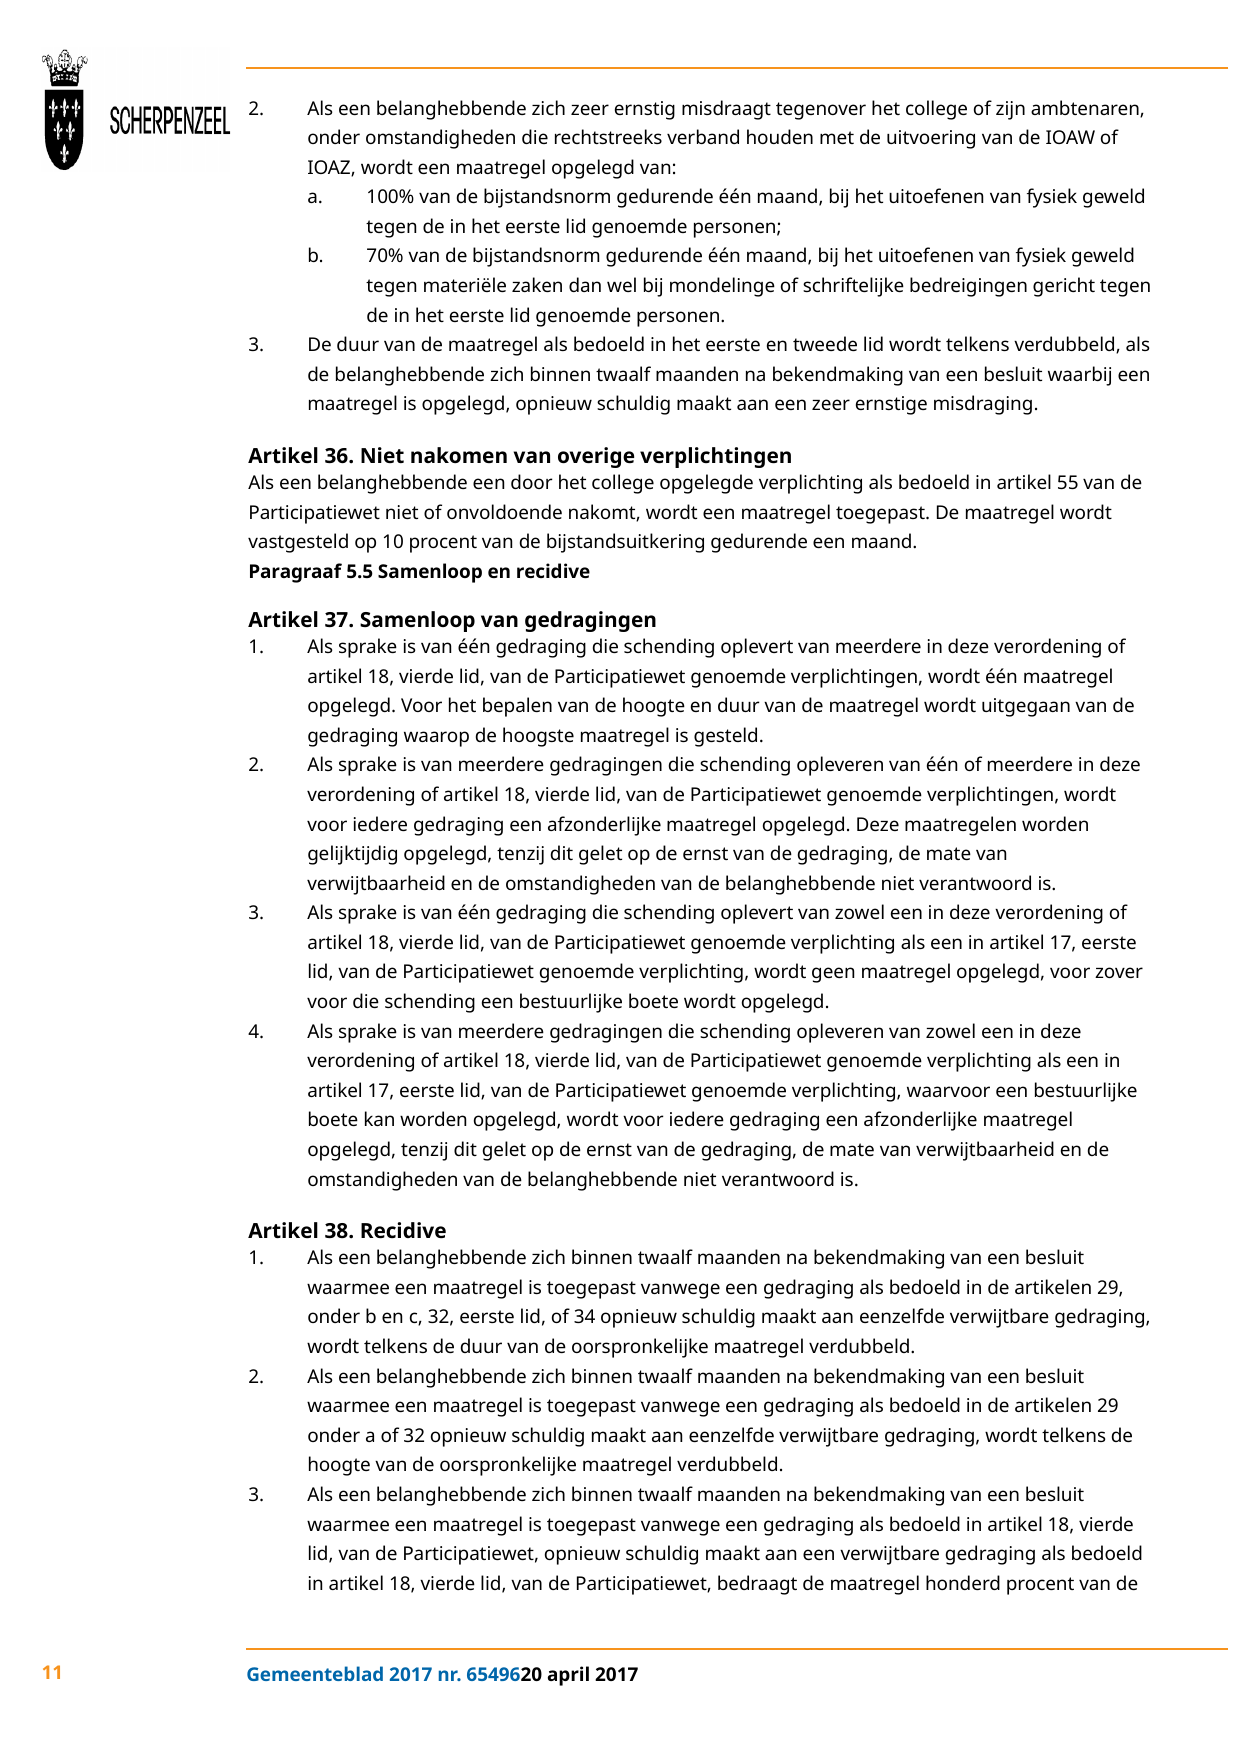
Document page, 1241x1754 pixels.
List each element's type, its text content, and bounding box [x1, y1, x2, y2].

list 100% van de bijstandsnorm gedurende één maand, bij het uitoefenen van fysiek geweld tegen de in het eerste lid genoemde personen; [307, 183, 1152, 239]
text Artikel 38. Recidive [248, 1216, 1152, 1244]
list Als een belanghebbende zich binnen twaalf maanden na bekendmaking van een besluit waarmee een maatregel is toegepast vanwege een gedraging als bedoeld in artikel 18, vierde lid, van de Participatiewet, opnieuw schuldig maakt aan een verwijtbare gedraging als bedoeld in artikel 18, vierde lid, van de Participatiewet, bedraagt de maatregel honderd procent van de [248, 1481, 1152, 1596]
list Als sprake is van meerdere gedragingen die schending opleveren van zowel een in deze verordening of artikel 18, vierde lid, van de Participatiewet genoemde verplichting als een in artikel 17, eerste lid, van de Participatiewet genoemde verplichting, waarvoor een bestuurlijke boete kan worden opgelegd, wordt voor iedere gedraging een afzonderlijke maatregel opgelegd, tenzij dit gelet op de ernst van de gedraging, de mate van verwijtbaarheid en de omstandigheden van de belanghebbende niet verantwoord is. [248, 1018, 1152, 1191]
text Als een belanghebbende een door het college opgelegde verplichting als bedoeld in artikel 55 van de Participatiewet niet of onvoldoende nakomt, wordt een maatregel toegepast. De maatregel wordt vastgesteld op 10 procent van de bijstandsuitkering gedurende een maand. [248, 469, 1152, 554]
list Als een belanghebbende zich binnen twaalf maanden na bekendmaking van een besluit waarmee een maatregel is toegepast vanwege een gedraging als bedoeld in de artikelen 29 onder a of 32 opnieuw schuldig maakt aan eenzelfde verwijtbare gedraging, wordt telkens de hoogte van de oorspronkelijke maatregel verdubbeld. [248, 1363, 1152, 1477]
text Artikel 37. Samenloop van gedragingen [248, 605, 1152, 633]
text Artikel 36. Niet nakomen van overige verplichtingen [248, 441, 1152, 469]
picture [41, 47, 231, 172]
list Als een belanghebbende zich zeer ernstig misdraagt tegenover het college of zijn ambtenaren, onder omstandigheden die rechtstreeks verband houden met de uitvoering van de IOAW of IOAZ, wordt een maatregel opgelegd van: [248, 95, 1152, 180]
list Als sprake is van meerdere gedragingen die schending opleveren van één of meerdere in deze verordening of artikel 18, vierde lid, van de Participatiewet genoemde verplichtingen, wordt voor iedere gedraging een afzonderlijke maatregel opgelegd. Deze maatregelen worden gelijktijdig opgelegd, tenzij dit gelet op de ernst van de gedraging, de mate van verwijtbaarheid en de omstandigheden van de belanghebbende niet verantwoord is. [248, 752, 1152, 896]
list Als sprake is van één gedraging die schending oplevert van meerdere in deze verordening of artikel 18, vierde lid, van de Participatiewet genoemde verplichtingen, wordt één maatregel opgelegd. Voor het bepalen van de hoogte en duur van de maatregel wordt uitgegaan van de gedraging waarop de hoogste maatregel is gesteld. [248, 633, 1152, 748]
list 70% van de bijstandsnorm gedurende één maand, bij het uitoefenen van fysiek geweld tegen materiële zaken dan wel bij mondelinge of schriftelijke bedreigingen gericht tegen de in het eerste lid genoemde personen. [307, 243, 1152, 328]
text Paragraaf 5.5 Samenloop en recidive [248, 558, 1152, 584]
list De duur van de maatregel als bedoeld in het eerste en tweede lid wordt telkens verdubbeld, als de belanghebbende zich binnen twaalf maanden na bekendmaking van een besluit waarbij een maatregel is opgelegd, opnieuw schuldig maakt aan een zeer ernstige misdraging. [248, 331, 1152, 416]
list Als een belanghebbende zich binnen twaalf maanden na bekendmaking van een besluit waarmee een maatregel is toegepast vanwege een gedraging als bedoeld in de artikelen 29, onder b en c, 32, eerste lid, of 34 opnieuw schuldig maakt aan eenzelfde verwijtbare gedraging, wordt telkens de duur van de oorspronkelijke maatregel verdubbeld. [248, 1244, 1152, 1359]
list Als sprake is van één gedraging die schending oplevert van zowel een in deze verordening of artikel 18, vierde lid, van de Participatiewet genoemde verplichting als een in artikel 17, eerste lid, van de Participatiewet genoemde verplichting, wordt geen maatregel opgelegd, voor zover voor die schending een bestuurlijke boete wordt opgelegd. [248, 899, 1152, 1014]
